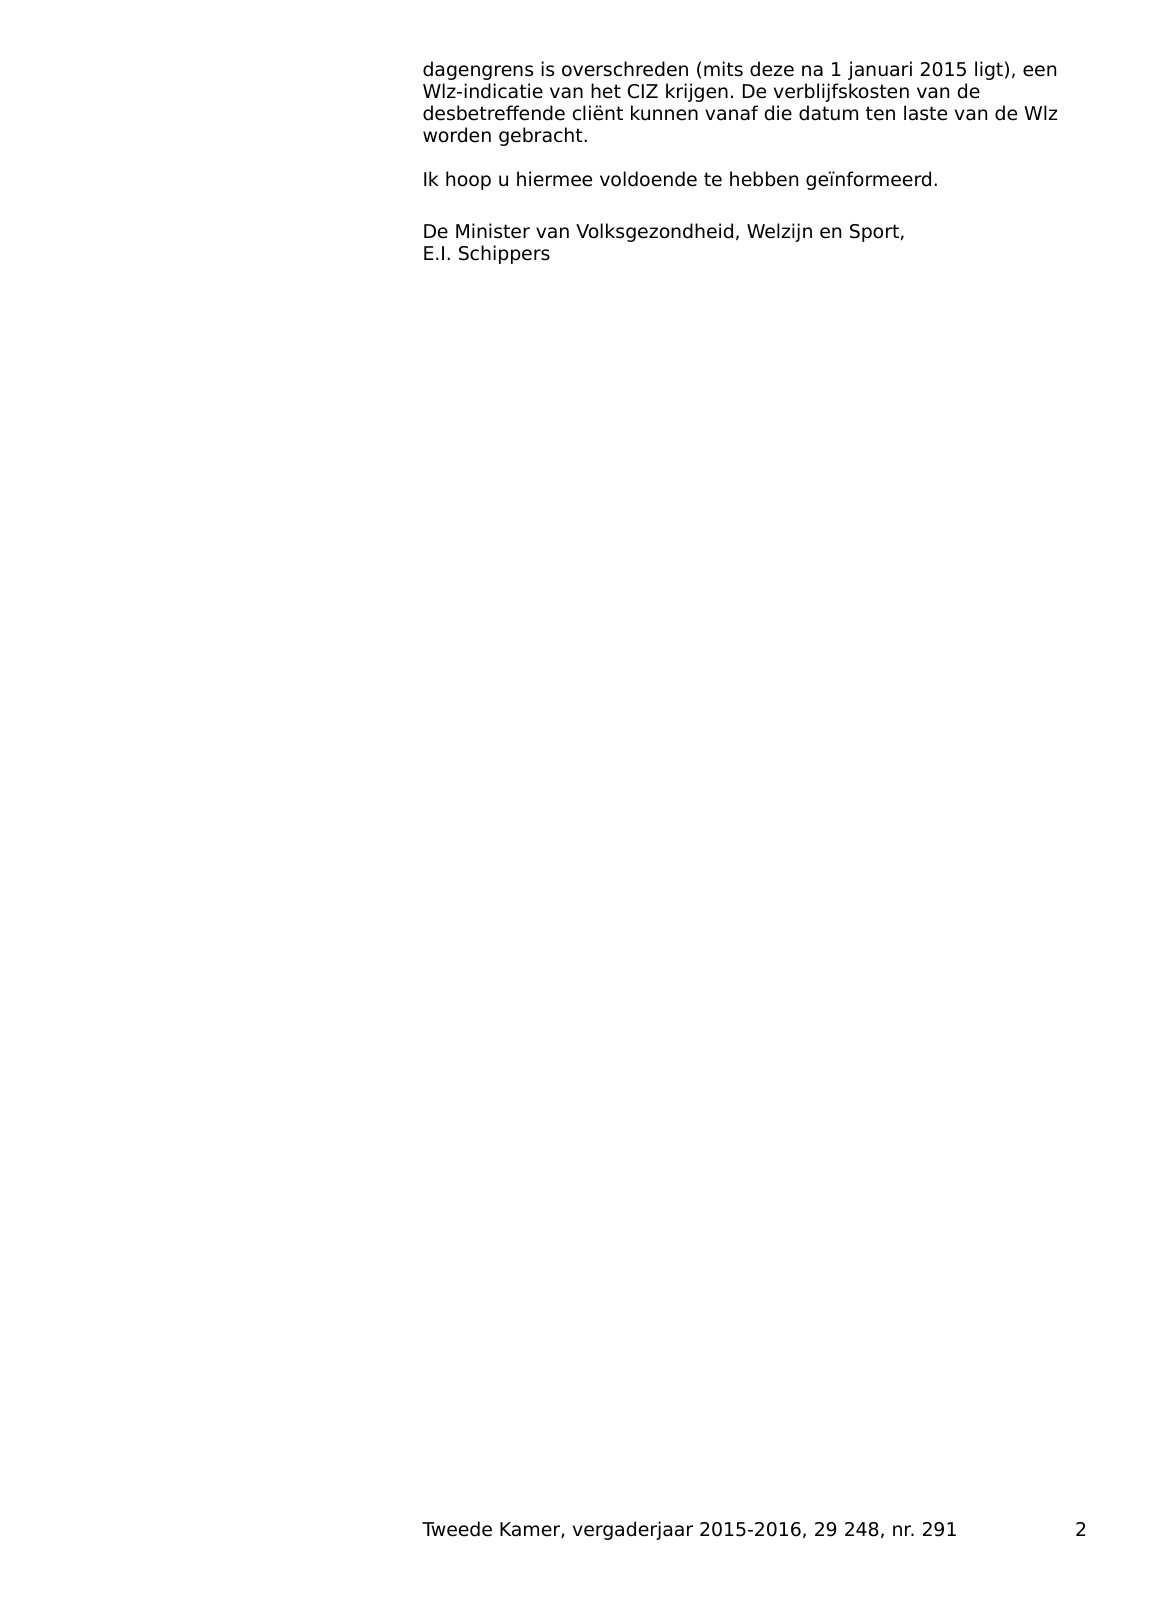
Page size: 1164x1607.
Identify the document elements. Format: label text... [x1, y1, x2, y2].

text dagengrens is overschreden (mits deze na 1 januari 2015 ligt), een Wlz-indicatie van het CIZ krijgen. De verblijfskosten van de desbetreffende cliënt kunnen vanaf die datum ten laste van de Wlz worden gebracht. [422, 59, 1087, 147]
text De Minister van Volksgezondheid, Welzijn en Sport, E.I. Schippers [422, 221, 1087, 265]
text Ik hoop u hiermee voldoende te hebben geïnformeerd. [422, 169, 1087, 191]
